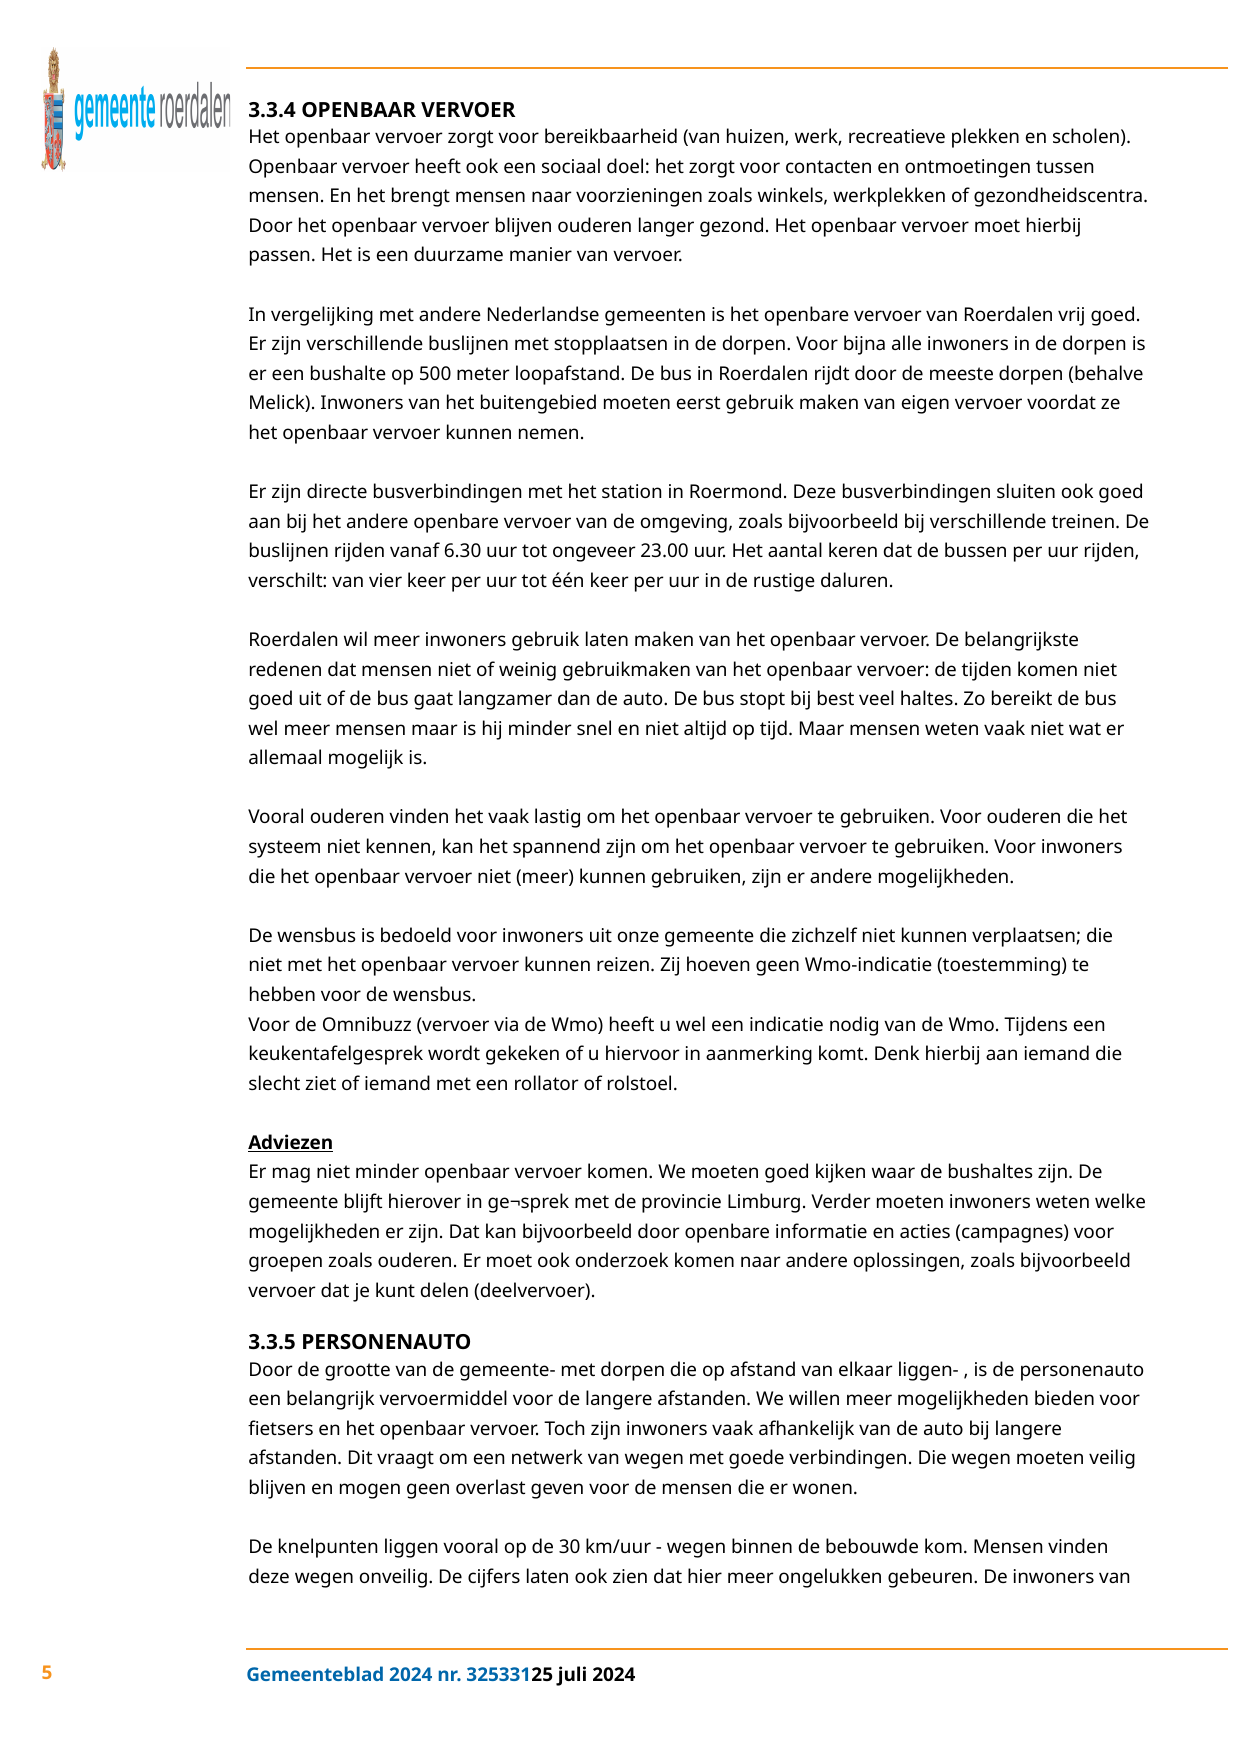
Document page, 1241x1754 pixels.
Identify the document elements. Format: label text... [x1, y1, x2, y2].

text De wensbus is bedoeld voor inwoners uit onze gemeente die zichzelf niet kunnen verplaatsen; die niet met het openbaar vervoer kunnen reizen. Zij hoeven geen Wmo-indicatie (toestemming) te hebben voor de wensbus. [248, 922, 1152, 1007]
text De knelpunten liggen vooral op de 30 km/uur - wegen binnen de bebouwde kom. Mensen vinden deze wegen onveilig. De cijfers laten ook zien dat hier meer ongelukken gebeuren. De inwoners van [248, 1533, 1152, 1589]
text Het openbaar vervoer zorgt voor bereikbaarheid (van huizen, werk, recreatieve plekken en scholen). Openbaar vervoer heeft ook een sociaal doel: het zorgt voor contacten en ontmoetingen tussen mensen. En het brengt mensen naar voorzieningen zoals winkels, werkplekken of gezondheidscentra. Door het openbaar vervoer blijven ouderen langer gezond. Het openbaar vervoer moet hierbij passen. Het is een duurzame manier van vervoer. [248, 123, 1152, 267]
text Door de grootte van de gemeente- met dorpen die op afstand van elkaar liggen- , is de personenauto een belangrijk vervoermiddel voor de langere afstanden. We willen meer mogelijkheden bieden voor fietsers en het openbaar vervoer. Toch zijn inwoners vaak afhankelijk van de auto bij langere afstanden. Dit vraagt om een netwerk van wegen met goede verbindingen. Die wegen moeten veilig blijven en mogen geen overlast geven voor de mensen die er wonen. [248, 1356, 1152, 1500]
picture [41, 47, 231, 172]
text Adviezen [248, 1129, 1152, 1155]
text 3.3.5 PERSONENAUTO [248, 1327, 1152, 1356]
text In vergelijking met andere Nederlandse gemeenten is het openbare vervoer van Roerdalen vrij goed. Er zijn verschillende buslijnen met stopplaatsen in de dorpen. Voor bijna alle inwoners in de dorpen is er een bushalte op 500 meter loopafstand. De bus in Roerdalen rijdt door de meeste dorpen (behalve Melick). Inwoners van het buitengebied moeten eerst gebruik maken van eigen vervoer voordat ze het openbaar vervoer kunnen nemen. [248, 301, 1152, 445]
text Voor de Omnibuzz (vervoer via de Wmo) heeft u wel een indicatie nodig van de Wmo. Tijdens een keukentafelgesprek wordt gekeken of u hiervoor in aanmerking komt. Denk hierbij aan iemand die slecht ziet of iemand met een rollator of rolstoel. [248, 1011, 1152, 1096]
text Vooral ouderen vinden het vaak lastig om het openbaar vervoer te gebruiken. Voor ouderen die het systeem niet kennen, kan het spannend zijn om het openbaar vervoer te gebruiken. Voor inwoners die het openbaar vervoer niet (meer) kunnen gebruiken, zijn er andere mogelijkheden. [248, 804, 1152, 888]
text 3.3.4 OPENBAAR VERVOER [248, 95, 1152, 123]
text Er mag niet minder openbaar vervoer komen. We moeten goed kijken waar de bushaltes zijn. De gemeente blijft hierover in ge¬sprek met de provincie Limburg. Verder moeten inwoners weten welke mogelijkheden er zijn. Dat kan bijvoorbeeld door openbare informatie en acties (campagnes) voor groepen zoals ouderen. Er moet ook onderzoek komen naar andere oplossingen, zoals bijvoorbeeld vervoer dat je kunt delen (deelvervoer). [248, 1159, 1152, 1303]
text Roerdalen wil meer inwoners gebruik laten maken van het openbaar vervoer. De belangrijkste redenen dat mensen niet of weinig gebruikmaken van het openbaar vervoer: de tijden komen niet goed uit of de bus gaat langzamer dan de auto. De bus stopt bij best veel haltes. Zo bereikt de bus wel meer mensen maar is hij minder snel en niet altijd op tijd. Maar mensen weten vaak niet wat er allemaal mogelijk is. [248, 626, 1152, 770]
text Er zijn directe busverbindingen met het station in Roermond. Deze busverbindingen sluiten ook goed aan bij het andere openbare vervoer van de omgeving, zoals bijvoorbeeld bij verschillende treinen. De buslijnen rijden vanaf 6.30 uur tot ongeveer 23.00 uur. Het aantal keren dat de bussen per uur rijden, verschilt: van vier keer per uur tot één keer per uur in de rustige daluren. [248, 478, 1152, 593]
